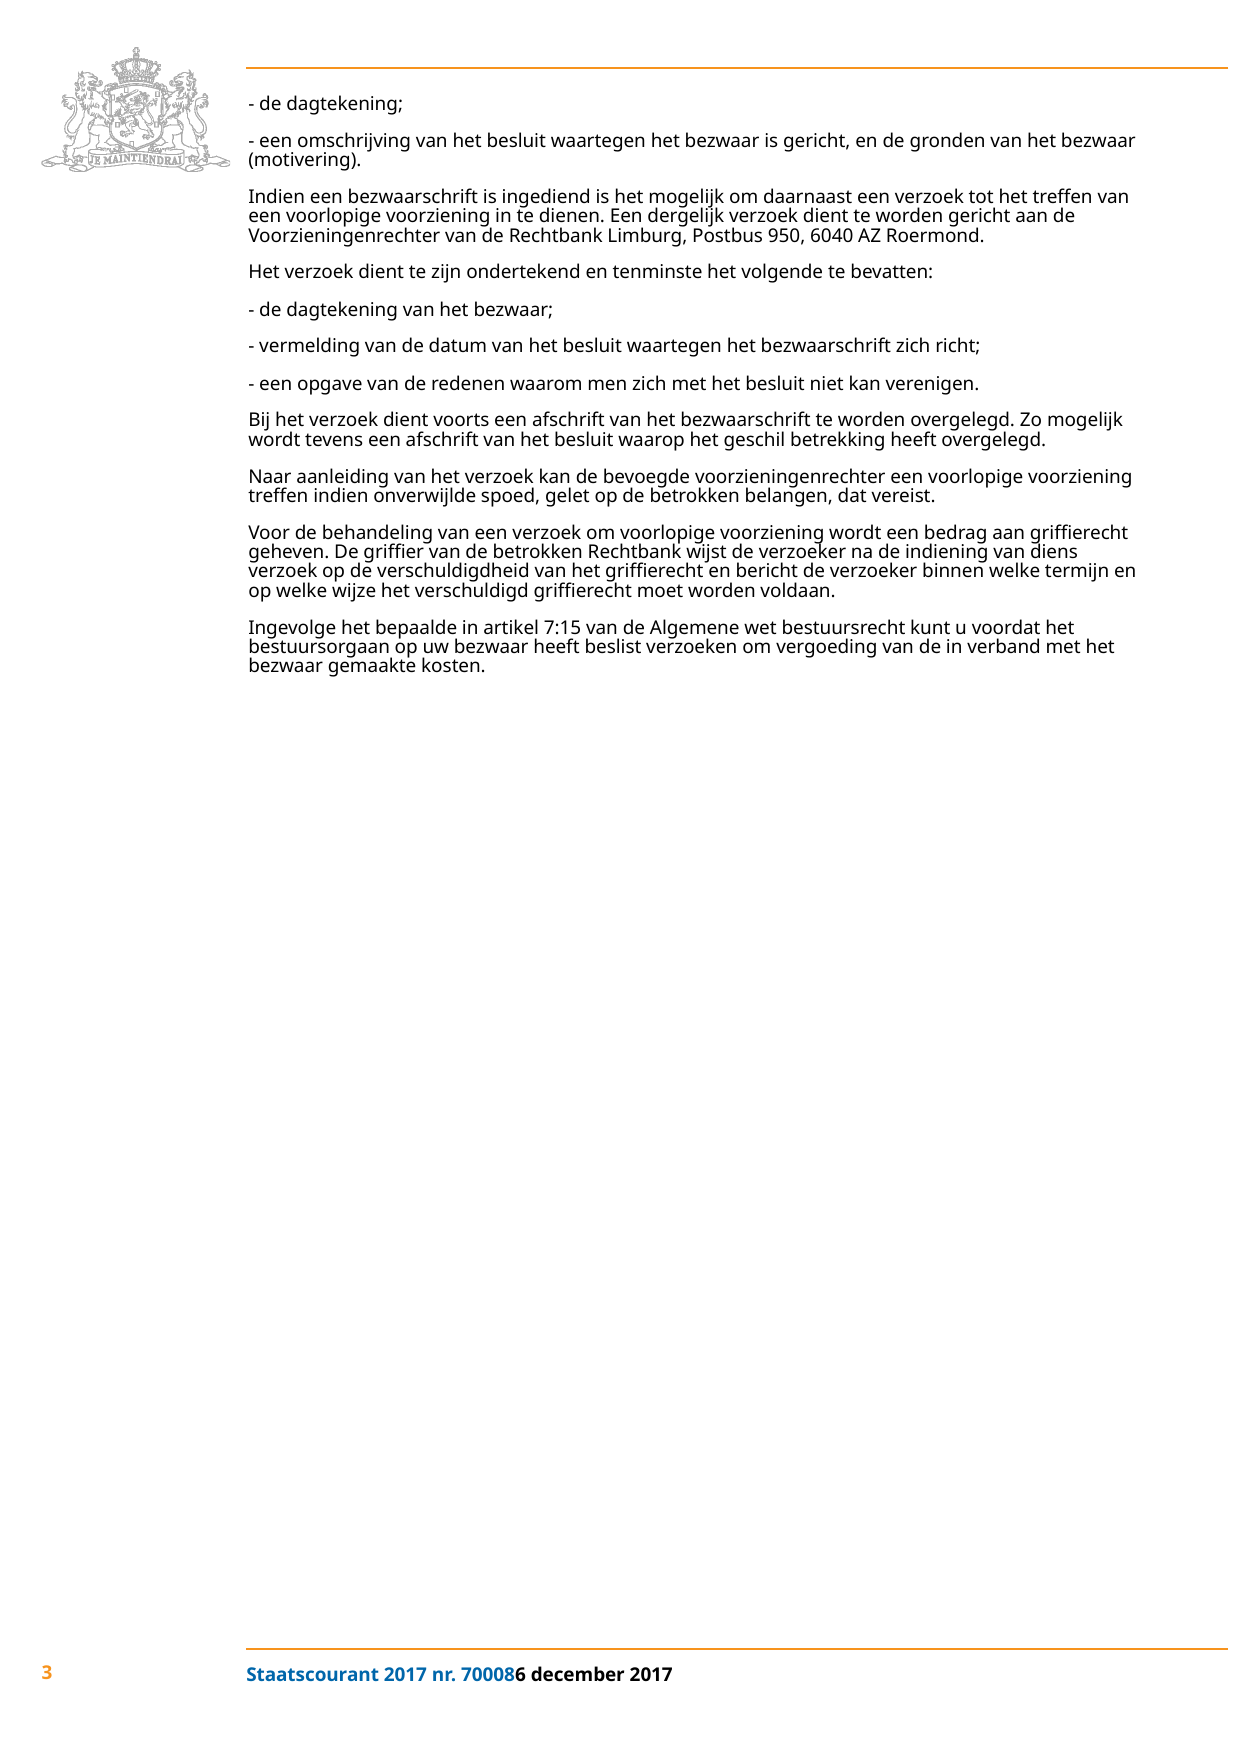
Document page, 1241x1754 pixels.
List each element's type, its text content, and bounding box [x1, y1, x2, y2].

text - een opgave van de redenen waarom men zich met het besluit niet kan verenigen. [248, 374, 1152, 394]
text Ingevolge het bepaalde in artikel 7:15 van de Algemene wet bestuursrecht kunt u voordat het bestuursorgaan op uw bezwaar heeft beslist verzoeken om vergoeding van de in verband met het bezwaar gemaakte kosten. [248, 619, 1152, 677]
text Indien een bezwaarschrift is ingediend is het mogelijk om daarnaast een verzoek tot het treffen van een voorlopige voorziening in te dienen. Een dergelijk verzoek dient te worden gericht aan de Voorzieningenrechter van de Rechtbank Limburg, Postbus 950, 6040 AZ Roermond. [248, 188, 1152, 246]
text - de dagtekening; [248, 95, 1152, 114]
text Naar aanleiding van het verzoek kan de bevoegde voorzieningenrechter een voorlopige voorziening treffen indien onverwijlde spoed, gelet op de betrokken belangen, dat vereist. [248, 468, 1152, 506]
text - een omschrijving van het besluit waartegen het bezwaar is gericht, en de gronden van het bezwaar (motivering). [248, 132, 1152, 170]
text - de dagtekening van het bezwaar; [248, 301, 1152, 320]
text - vermelding van de datum van het besluit waartegen het bezwaarschrift zich richt; [248, 337, 1152, 357]
text Het verzoek dient te zijn ondertekend en tenminste het volgende te bevatten: [248, 263, 1152, 283]
text Voor de behandeling van een verzoek om voorlopige voorziening wordt een bedrag aan griffierecht geheven. De griffier van de betrokken Rechtbank wijst de verzoeker na de indiening van diens verzoek op de verschuldigdheid van het griffierecht en bericht de verzoeker binnen welke termijn en op welke wijze het verschuldigd griffierecht moet worden voldaan. [248, 524, 1152, 601]
text Bij het verzoek dient voorts een afschrift van het bezwaarschrift te worden overgelegd. Zo mogelijk wordt tevens een afschrift van het besluit waarop het geschil betrekking heeft overgelegd. [248, 411, 1152, 450]
picture [41, 47, 231, 172]
